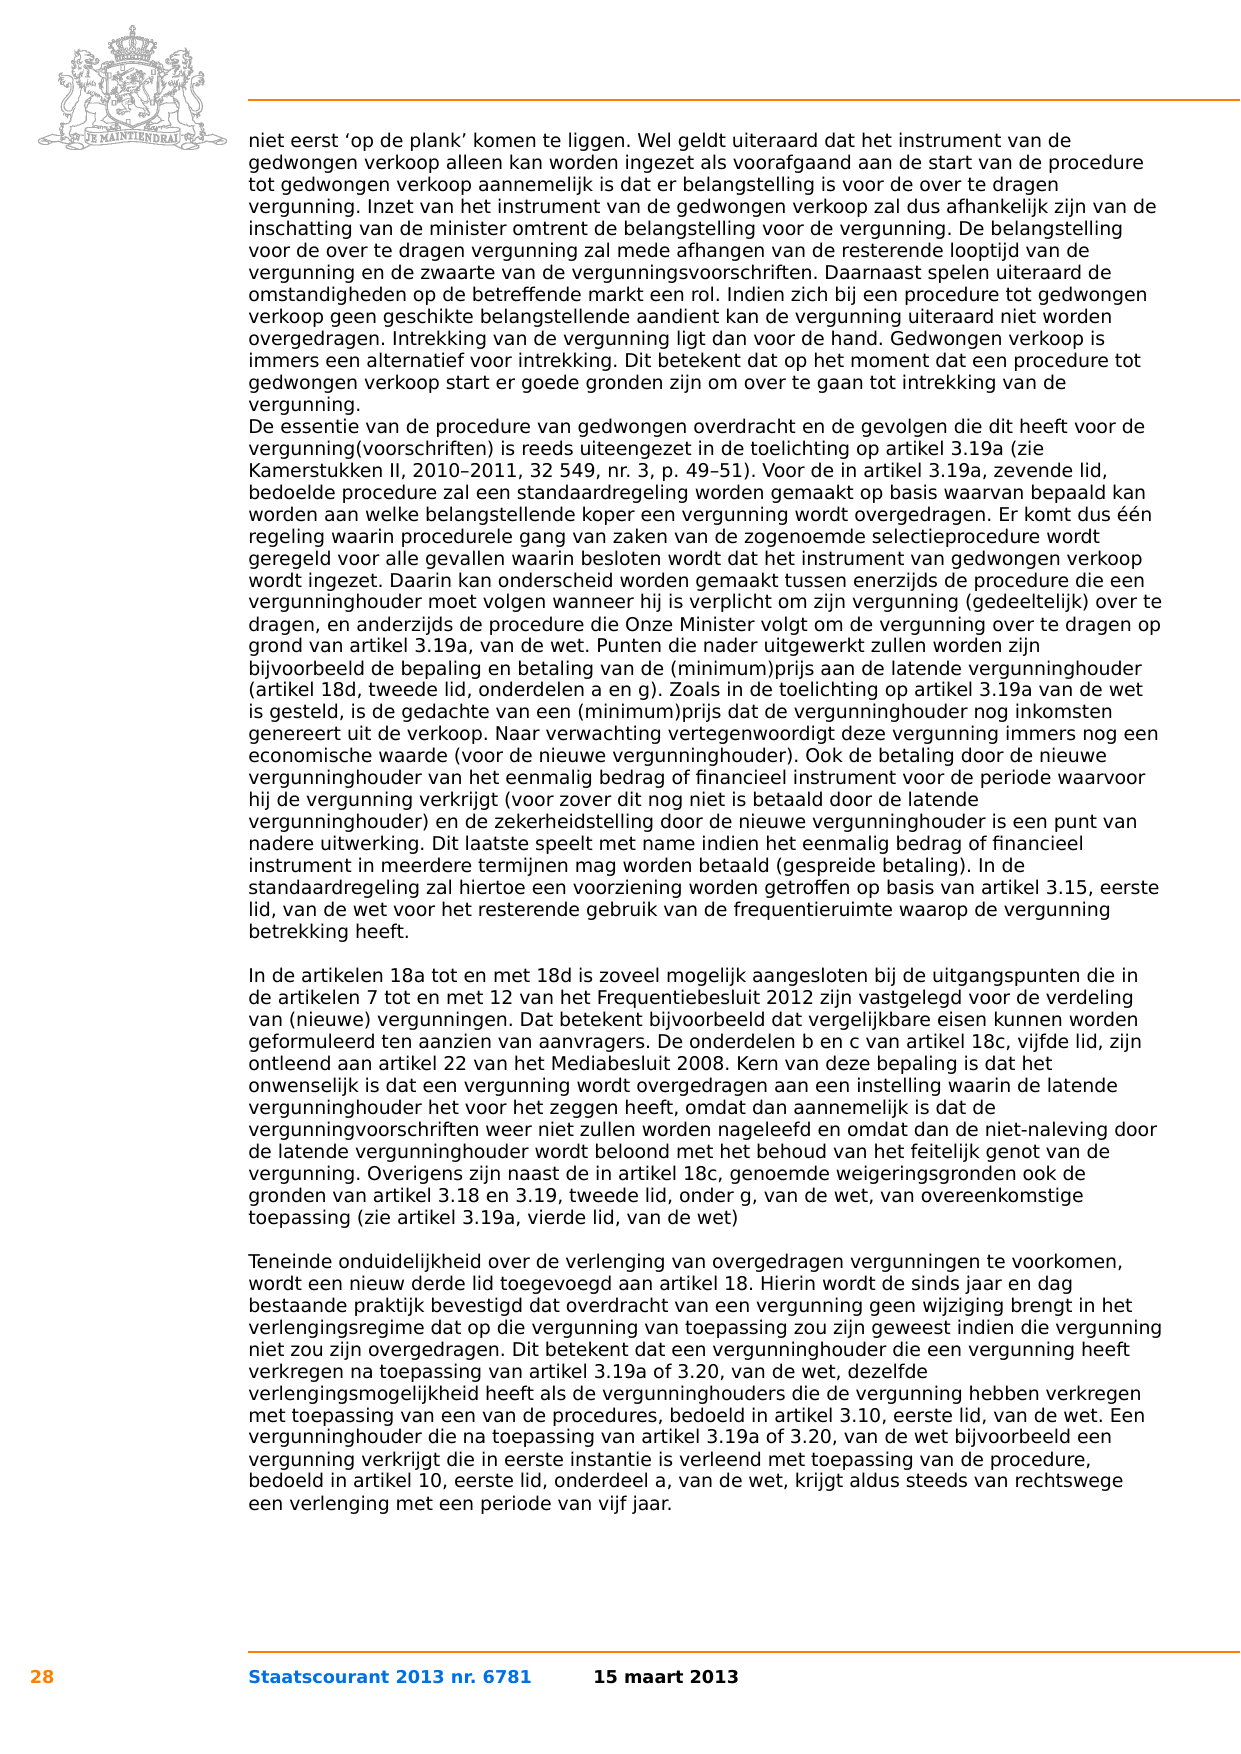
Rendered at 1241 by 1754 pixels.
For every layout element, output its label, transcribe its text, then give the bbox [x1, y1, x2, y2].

text niet eerst ‘op de plank’ komen te liggen. Wel geldt uiteraard dat het instrument van de gedwongen verkoop alleen kan worden ingezet als voorafgaand aan de start van de procedure tot gedwongen verkoop aannemelijk is dat er belangstelling is voor de over te dragen vergunning. Inzet van het instrument van de gedwongen verkoop zal dus afhankelijk zijn van de inschatting van de minister omtrent de belangstelling voor de vergunning. De belangstelling voor de over te dragen vergunning zal mede afhangen van de resterende looptijd van de vergunning en de zwaarte van de vergunningsvoorschriften. Daarnaast spelen uiteraard de omstandigheden op de betreffende markt een rol. Indien zich bij een procedure tot gedwongen verkoop geen geschikte belangstellende aandient kan de vergunning uiteraard niet worden overgedragen. Intrekking van de vergunning ligt dan voor de hand. Gedwongen verkoop is immers een alternatief voor intrekking. Dit betekent dat op het moment dat een procedure tot gedwongen verkoop start er goede gronden zijn om over te gaan tot intrekking van de vergunning. [248, 130, 1163, 416]
text In de artikelen 18a tot en met 18d is zoveel mogelijk aangesloten bij de uitgangspunten die in de artikelen 7 tot en met 12 van het Frequentiebesluit 2012 zijn vastgelegd voor de verdeling van (nieuwe) vergunningen. Dat betekent bijvoorbeeld dat vergelijkbare eisen kunnen worden geformuleerd ten aanzien van aanvragers. De onderdelen b en c van artikel 18c, vijfde lid, zijn ontleend aan artikel 22 van het Mediabesluit 2008. Kern van deze bepaling is dat het onwenselijk is dat een vergunning wordt overgedragen aan een instelling waarin de latende vergunninghouder het voor het zeggen heeft, omdat dan aannemelijk is dat de vergunningvoorschriften weer niet zullen worden nageleefd en omdat dan de niet-naleving door de latende vergunninghouder wordt beloond met het behoud van het feitelijk genot van de vergunning. Overigens zijn naast de in artikel 18c, genoemde weigeringsgronden ook de gronden van artikel 3.18 en 3.19, tweede lid, onder g, van de wet, van overeenkomstige toepassing (zie artikel 3.19a, vierde lid, van de wet) [248, 965, 1163, 1229]
picture [38, 25, 227, 150]
text Teneinde onduidelijkheid over de verlenging van overgedragen vergunningen te voorkomen, wordt een nieuw derde lid toegevoegd aan artikel 18. Hierin wordt de sinds jaar en dag bestaande praktijk bevestigd dat overdracht van een vergunning geen wijziging brengt in het verlengingsregime dat op die vergunning van toepassing zou zijn geweest indien die vergunning niet zou zijn overgedragen. Dit betekent dat een vergunninghouder die een vergunning heeft verkregen na toepassing van artikel 3.19a of 3.20, van de wet, dezelfde verlengingsmogelijkheid heeft als de vergunninghouders die de vergunning hebben verkregen met toepassing van een van de procedures, bedoeld in artikel 3.10, eerste lid, van de wet. Een vergunninghouder die na toepassing van artikel 3.19a of 3.20, van de wet bijvoorbeeld een vergunning verkrijgt die in eerste instantie is verleend met toepassing van de procedure, bedoeld in artikel 10, eerste lid, onderdeel a, van de wet, krijgt aldus steeds van rechtswege een verlenging met een periode van vijf jaar. [248, 1251, 1163, 1514]
text De essentie van de procedure van gedwongen overdracht en de gevolgen die dit heeft voor de vergunning(voorschriften) is reeds uiteengezet in de toelichting op artikel 3.19a (zie Kamerstukken II, 2010–2011, 32 549, nr. 3, p. 49–51). Voor de in artikel 3.19a, zevende lid, bedoelde procedure zal een standaardregeling worden gemaakt op basis waarvan bepaald kan worden aan welke belangstellende koper een vergunning wordt overgedragen. Er komt dus één regeling waarin procedurele gang van zaken van de zogenoemde selectieprocedure wordt geregeld voor alle gevallen waarin besloten wordt dat het instrument van gedwongen verkoop wordt ingezet. Daarin kan onderscheid worden gemaakt tussen enerzijds de procedure die een vergunninghouder moet volgen wanneer hij is verplicht om zijn vergunning (gedeeltelijk) over te dragen, en anderzijds de procedure die Onze Minister volgt om de vergunning over te dragen op grond van artikel 3.19a, van de wet. Punten die nader uitgewerkt zullen worden zijn bijvoorbeeld de bepaling en betaling van de (minimum)prijs aan de latende vergunninghouder (artikel 18d, tweede lid, onderdelen a en g). Zoals in de toelichting op artikel 3.19a van de wet is gesteld, is de gedachte van een (minimum)prijs dat de vergunninghouder nog inkomsten genereert uit de verkoop. Naar verwachting vertegenwoordigt deze vergunning immers nog een economische waarde (voor de nieuwe vergunninghouder). Ook de betaling door de nieuwe vergunninghouder van het eenmalig bedrag of financieel instrument voor de periode waarvoor hij de vergunning verkrijgt (voor zover dit nog niet is betaald door de latende vergunninghouder) en de zekerheidstelling door de nieuwe vergunninghouder is een punt van nadere uitwerking. Dit laatste speelt met name indien het eenmalig bedrag of financieel instrument in meerdere termijnen mag worden betaald (gespreide betaling). In de standaardregeling zal hiertoe een voorziening worden getroffen op basis van artikel 3.15, eerste lid, van de wet voor het resterende gebruik van de frequentieruimte waarop de vergunning betrekking heeft. [248, 416, 1163, 943]
